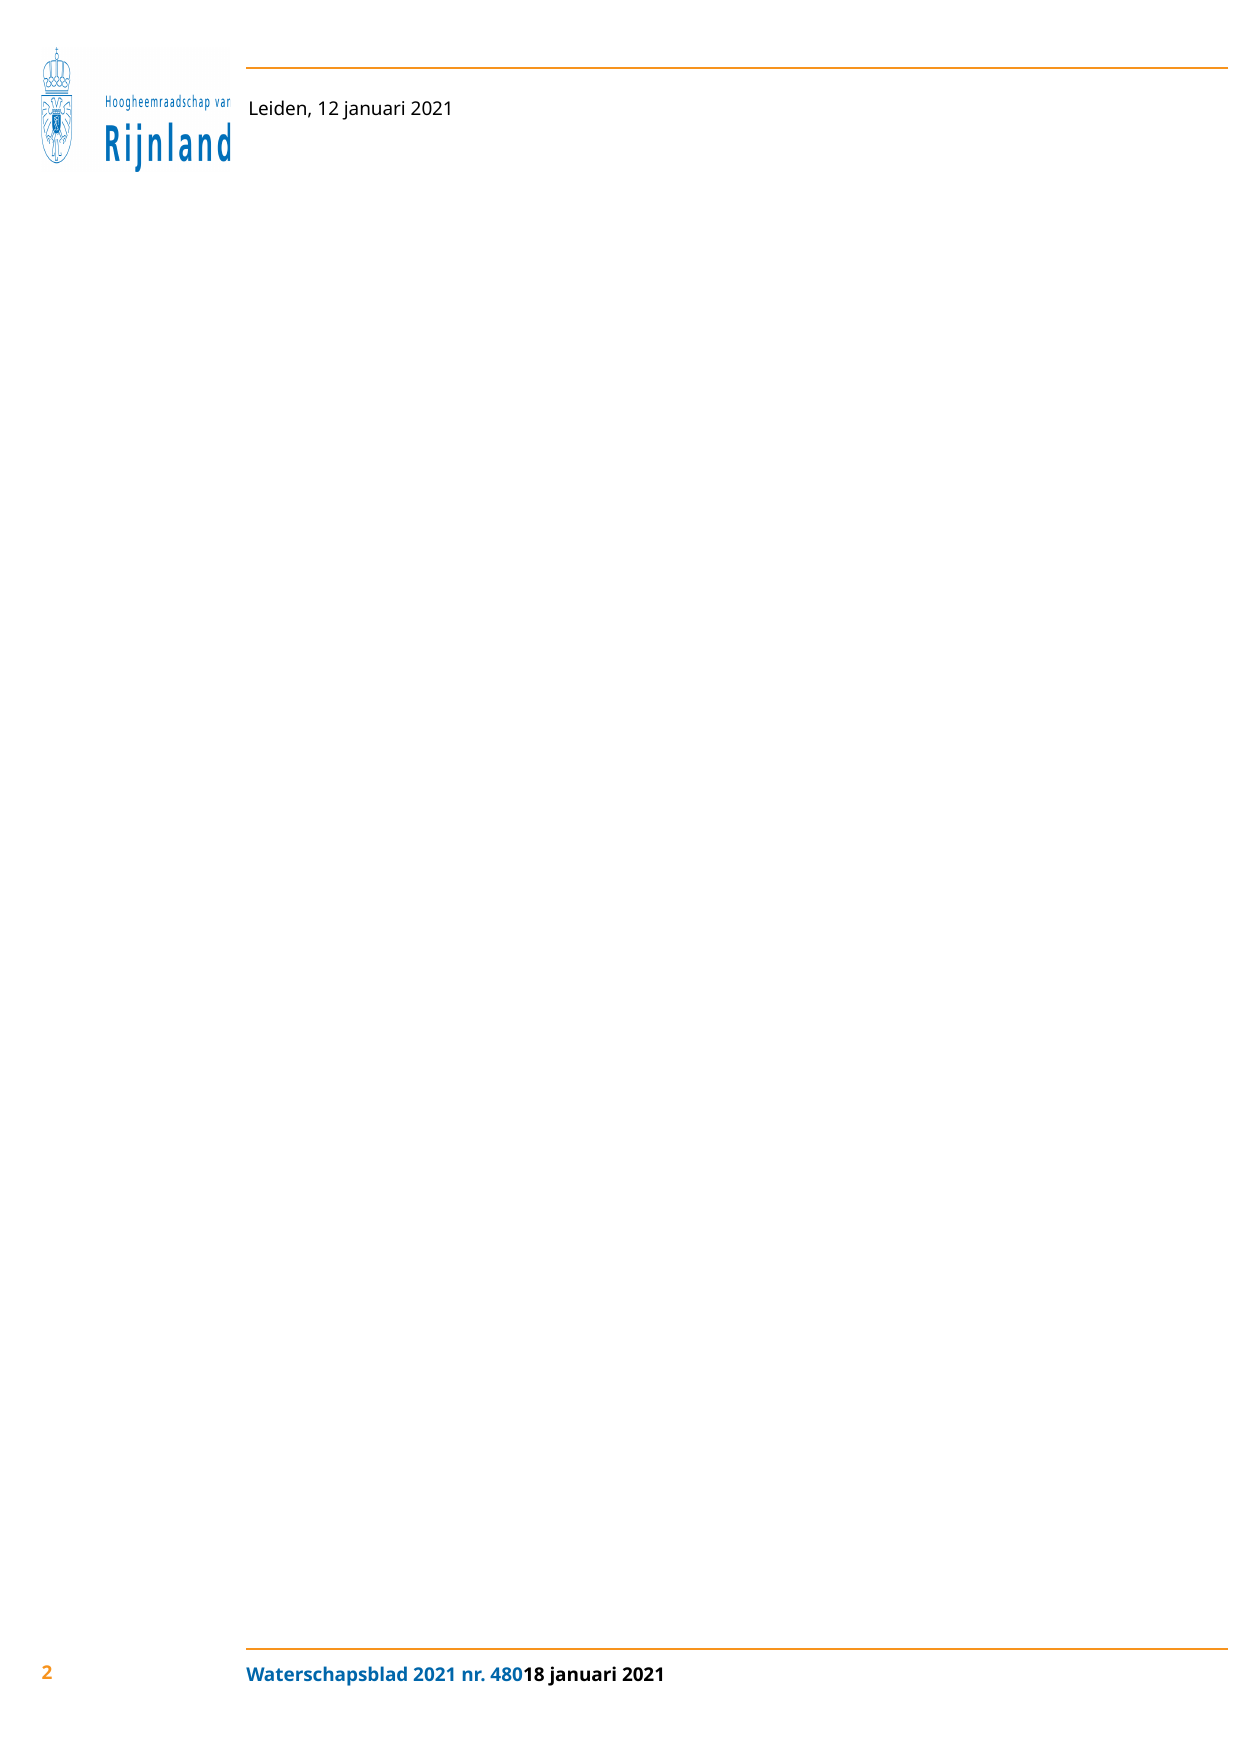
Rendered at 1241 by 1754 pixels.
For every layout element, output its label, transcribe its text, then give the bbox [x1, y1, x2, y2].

text Leiden, 12 januari 2021 [248, 95, 1152, 121]
picture [41, 47, 231, 172]
